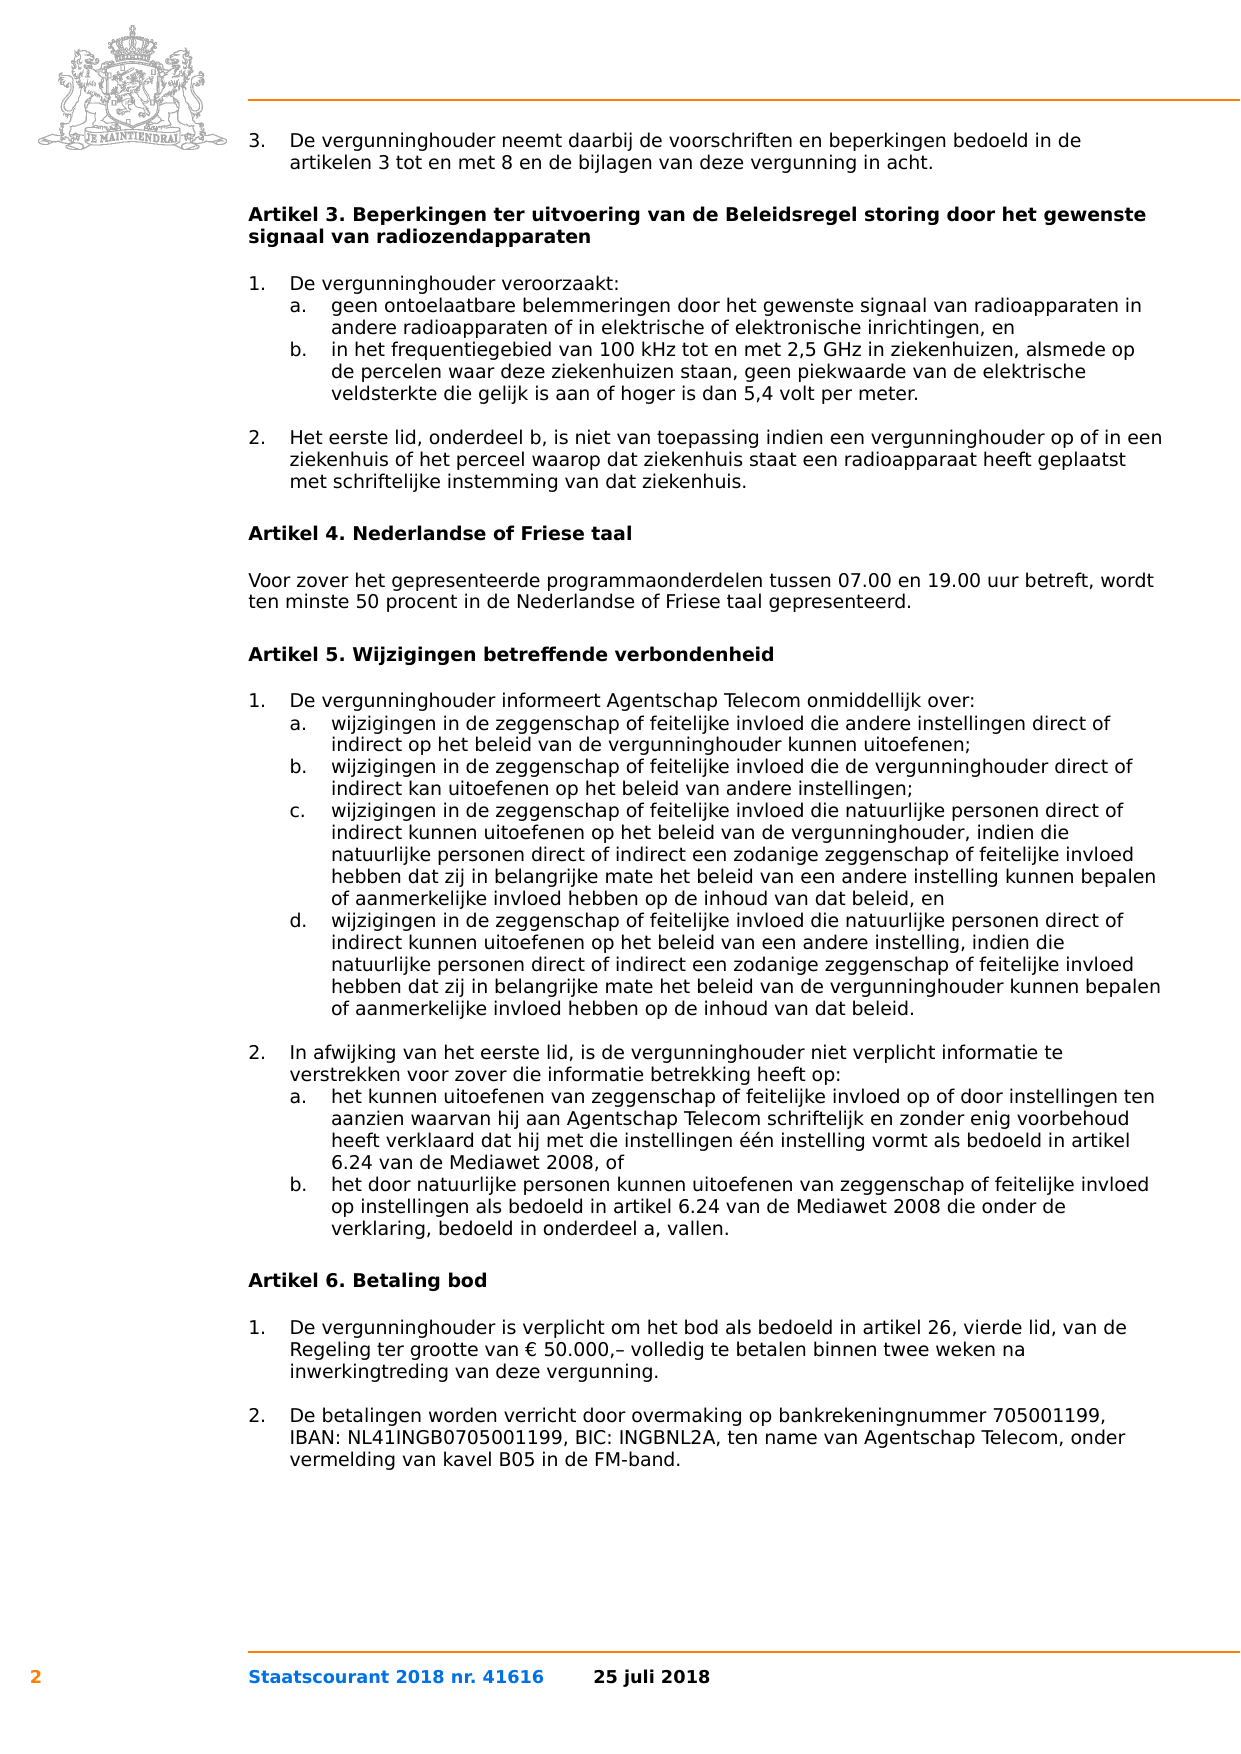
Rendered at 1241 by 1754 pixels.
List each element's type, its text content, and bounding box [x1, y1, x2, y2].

text 1. De vergunninghouder is verplicht om het bod als bedoeld in artikel 26, vierde lid, van de Regeling ter grootte van € 50.000,– volledig te betalen binnen twee weken na inwerkingtreding van deze vergunning. [248, 1317, 1163, 1383]
subtitle Artikel 6. Betaling bod [248, 1270, 1163, 1292]
subtitle Artikel 5. Wijzigingen betreffende verbondenheid [248, 643, 1163, 665]
subtitle Artikel 4. Nederlandse of Friese taal [248, 522, 1163, 544]
text b. het door natuurlijke personen kunnen uitoefenen van zeggenschap of feitelijke invloed op instellingen als bedoeld in artikel 6.24 van de Mediawet 2008 die onder de verklaring, bedoeld in onderdeel a, vallen. [289, 1174, 1163, 1240]
text 1. De vergunninghouder informeert Agentschap Telecom onmiddellijk over: [248, 690, 1163, 712]
text 2. De betalingen worden verricht door overmaking op bankrekeningnummer 705001199, IBAN: NL41INGB0705001199, BIC: INGBNL2A, ten name van Agentschap Telecom, onder vermelding van kavel B05 in de FM-band. [248, 1404, 1163, 1471]
text a. het kunnen uitoefenen van zeggenschap of feitelijke invloed op of door instellingen ten aanzien waarvan hij aan Agentschap Telecom schriftelijk en zonder enig voorbehoud heeft verklaard dat hij met die instellingen één instelling vormt als bedoeld in artikel 6.24 van de Mediawet 2008, of [289, 1086, 1163, 1174]
text a. wijzigingen in de zeggenschap of feitelijke invloed die andere instellingen direct of indirect op het beleid van de vergunninghouder kunnen uitoefenen; [289, 712, 1163, 756]
text 2. In afwijking van het eerste lid, is de vergunninghouder niet verplicht informatie te verstrekken voor zover die informatie betrekking heeft op: [248, 1042, 1163, 1086]
text c. wijzigingen in de zeggenschap of feitelijke invloed die natuurlijke personen direct of indirect kunnen uitoefenen op het beleid van de vergunninghouder, indien die natuurlijke personen direct of indirect een zodanige zeggenschap of feitelijke invloed hebben dat zij in belangrijke mate het beleid van een andere instelling kunnen bepalen of aanmerkelijke invloed hebben op de inhoud van dat beleid, en [289, 800, 1163, 910]
text 1. De vergunninghouder veroorzaakt: [248, 273, 1163, 295]
text b. in het frequentiegebied van 100 kHz tot en met 2,5 GHz in ziekenhuizen, alsmede op de percelen waar deze ziekenhuizen staan, geen piekwaarde van de elektrische veldsterkte die gelijk is aan of hoger is dan 5,4 volt per meter. [289, 339, 1163, 405]
text Voor zover het gepresenteerde programmaonderdelen tussen 07.00 en 19.00 uur betreft, wordt ten minste 50 procent in de Nederlandse of Friese taal gepresenteerd. [248, 569, 1163, 613]
picture [38, 25, 227, 150]
text a. geen ontoelaatbare belemmeringen door het gewenste signaal van radioapparaten in andere radioapparaten of in elektrische of elektronische inrichtingen, en [289, 295, 1163, 339]
subtitle Artikel 3. Beperkingen ter uitvoering van de Beleidsregel storing door het gewenste signaal van radiozendapparaten [248, 204, 1163, 248]
text b. wijzigingen in de zeggenschap of feitelijke invloed die de vergunninghouder direct of indirect kan uitoefenen op het beleid van andere instellingen; [289, 756, 1163, 800]
text d. wijzigingen in de zeggenschap of feitelijke invloed die natuurlijke personen direct of indirect kunnen uitoefenen op het beleid van een andere instelling, indien die natuurlijke personen direct of indirect een zodanige zeggenschap of feitelijke invloed hebben dat zij in belangrijke mate het beleid van de vergunninghouder kunnen bepalen of aanmerkelijke invloed hebben op de inhoud van dat beleid. [289, 910, 1163, 1020]
text 2. Het eerste lid, onderdeel b, is niet van toepassing indien een vergunninghouder op of in een ziekenhuis of het perceel waarop dat ziekenhuis staat een radioapparaat heeft geplaatst met schriftelijke instemming van dat ziekenhuis. [248, 427, 1163, 492]
text 3. De vergunninghouder neemt daarbij de voorschriften en beperkingen bedoeld in de artikelen 3 tot en met 8 en de bijlagen van deze vergunning in acht. [248, 130, 1163, 174]
